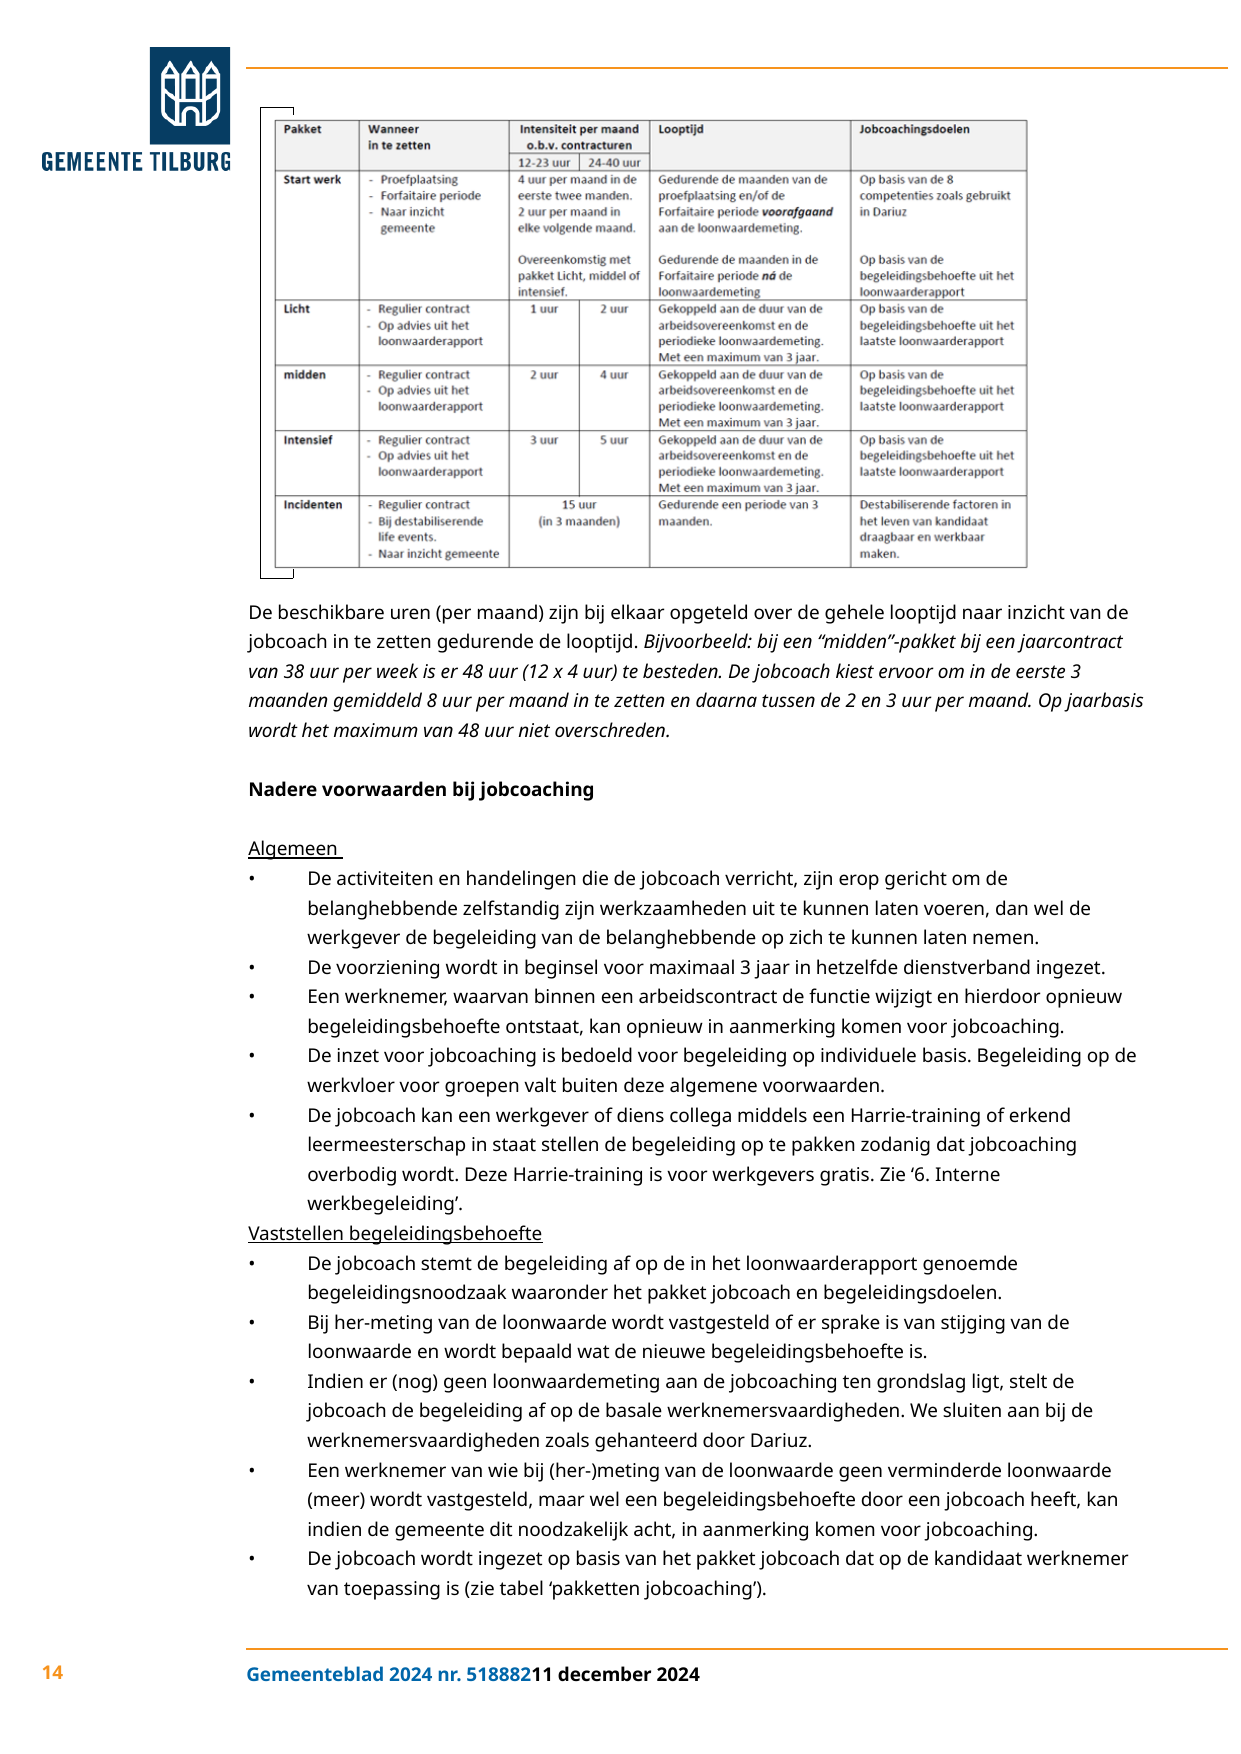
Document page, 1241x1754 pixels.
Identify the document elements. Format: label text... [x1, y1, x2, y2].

list De jobcoach stemt de begeleiding af op de in het loonwaarderapport genoemde begeleidingsnoodzaak waaronder het pakket jobcoach en begeleidingsdoelen. [248, 1250, 1152, 1305]
list De voorziening wordt in beginsel voor maximaal 3 jaar in hetzelfde dienstverband ingezet. [248, 954, 1152, 979]
picture [268, 115, 1037, 569]
list Een werknemer van wie bij (her-)meting van de loonwaarde geen verminderde loonwaarde (meer) wordt vastgesteld, maar wel een begeleidingsbehoefte door een jobcoach heeft, kan indien de gemeente dit noodzakelijk acht, in aanmerking komen voor jobcoaching. [248, 1457, 1152, 1542]
list Een werknemer, waarvan binnen een arbeidscontract de functie wijzigt en hierdoor opnieuw begeleidingsbehoefte ontstaat, kan opnieuw in aanmerking komen voor jobcoaching. [248, 983, 1152, 1039]
list Indien er (nog) geen loonwaardemeting aan de jobcoaching ten grondslag ligt, stelt de jobcoach de begeleiding af op de basale werknemersvaardigheden. We sluiten aan bij de werknemersvaardigheden zoals gehanteerd door Dariuz. [248, 1368, 1152, 1453]
text Nadere voorwaarden bij jobcoaching [248, 776, 1152, 802]
list De jobcoach wordt ingezet op basis van het pakket jobcoach dat op de kandidaat werknemer van toepassing is (zie tabel ‘pakketten jobcoaching’). [248, 1546, 1152, 1601]
list De activiteiten en handelingen die de jobcoach verricht, zijn erop gericht om de belanghebbende zelfstandig zijn werkzaamheden uit te kunnen laten voeren, dan wel de werkgever de begeleiding van de belanghebbende op zich te kunnen laten nemen. [248, 865, 1152, 950]
text Algemeen [248, 836, 1152, 861]
picture [41, 47, 231, 172]
list De jobcoach kan een werkgever of diens collega middels een Harrie-training of erkend leermeesterschap in staat stellen de begeleiding op te pakken zodanig dat jobcoaching overbodig wordt. Deze Harrie-training is voor werkgevers gratis. Zie ‘6. Interne werkbegeleiding’. [248, 1102, 1152, 1216]
text De beschikbare uren (per maand) zijn bij elkaar opgeteld over de gehele looptijd naar inzicht van de jobcoach in te zetten gedurende de looptijd. Bijvoorbeeld: bij een “midden”-pakket bij een jaarcontract van 38 uur per week is er 48 uur (12 x 4 uur) te besteden. De jobcoach kiest ervoor om in de eerste 3 maanden gemiddeld 8 uur per maand in te zetten en daarna tussen de 2 en 3 uur per maand. Op jaarbasis wordt het maximum van 48 uur niet overschreden. [248, 599, 1152, 743]
list Bij her-meting van de loonwaarde wordt vastgesteld of er sprake is van stijging van de loonwaarde en wordt bepaald wat de nieuwe begeleidingsbehoefte is. [248, 1309, 1152, 1364]
list De inzet voor jobcoaching is bedoeld voor begeleiding op individuele basis. Begeleiding op de werkvloer voor groepen valt buiten deze algemene voorwaarden. [248, 1043, 1152, 1098]
text Vaststellen begeleidingsbehoefte [248, 1220, 1152, 1246]
